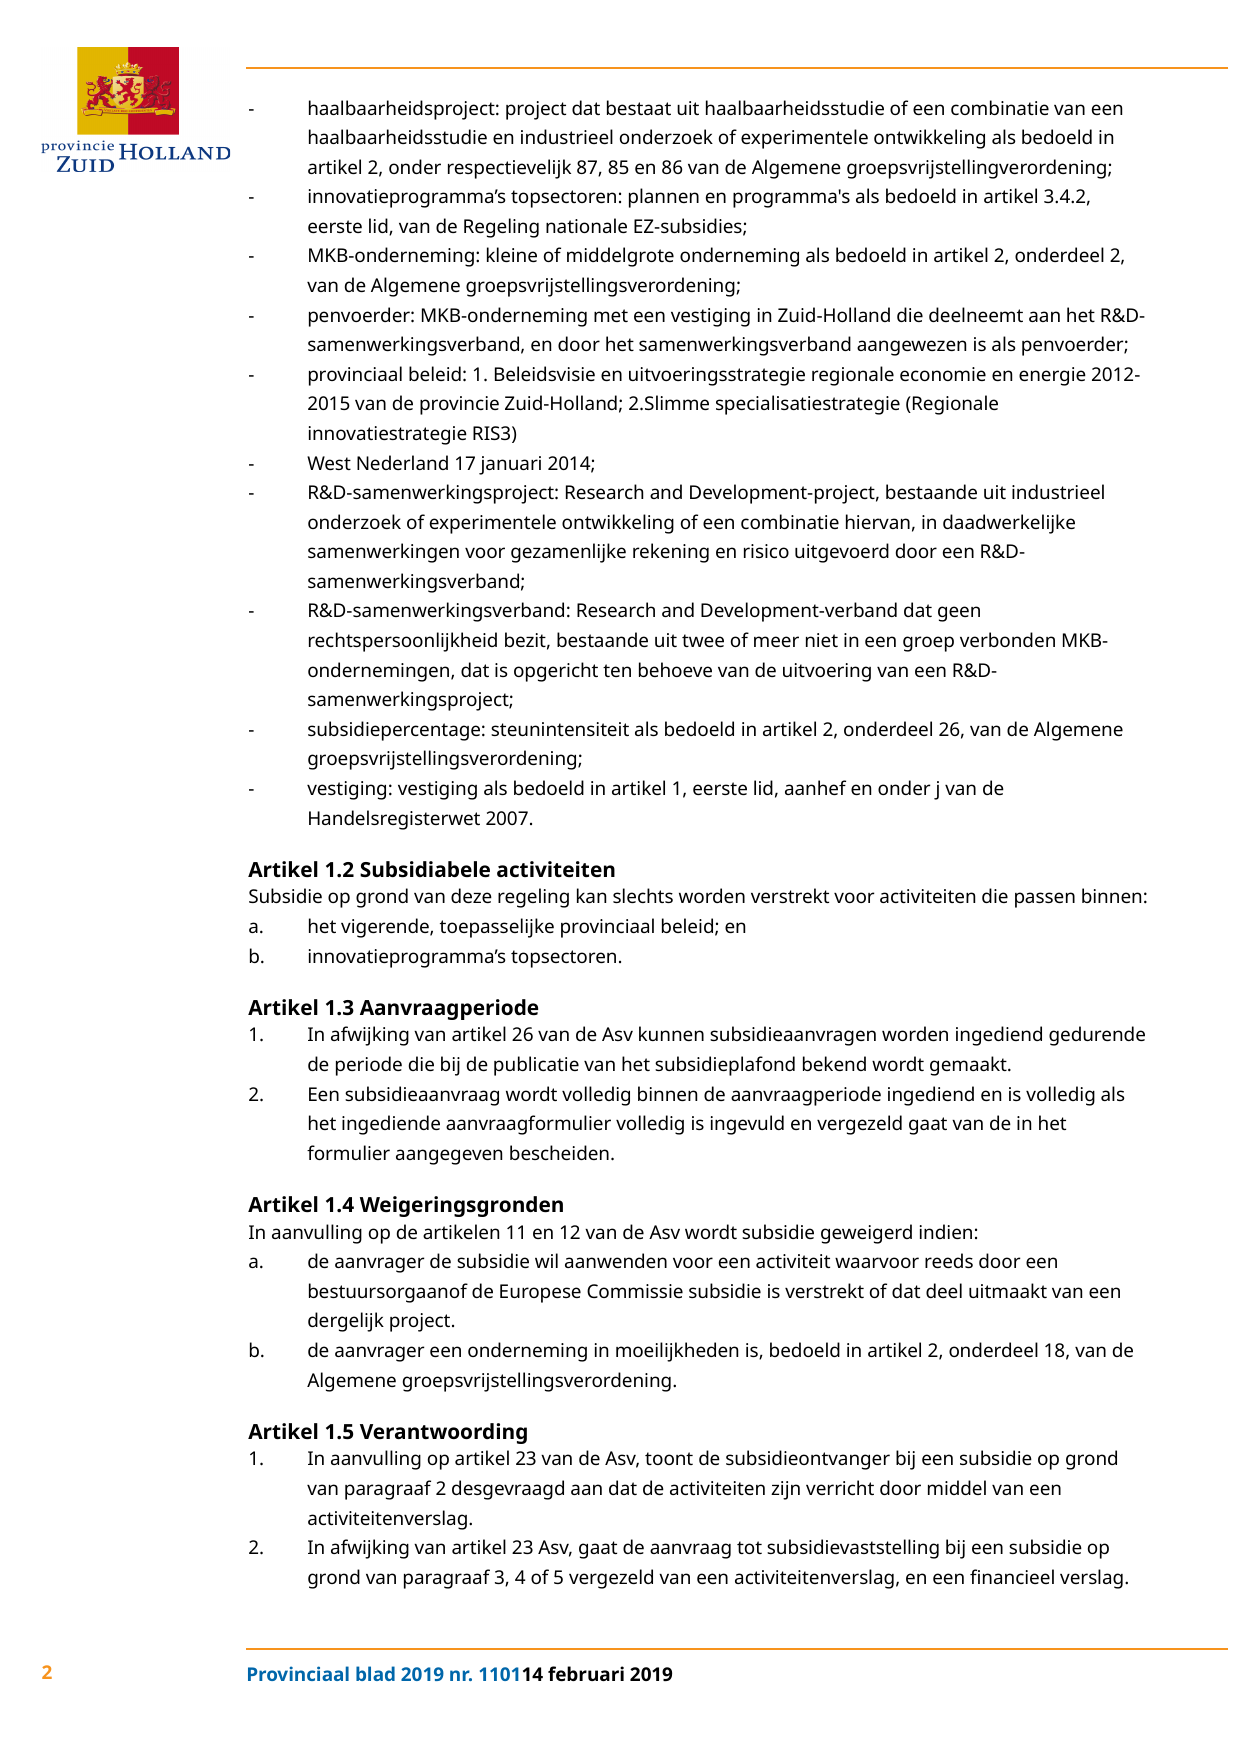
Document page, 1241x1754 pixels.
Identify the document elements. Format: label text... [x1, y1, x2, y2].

list haalbaarheidsproject: project dat bestaat uit haalbaarheidsstudie of een combinatie van een haalbaarheidsstudie en industrieel onderzoek of experimentele ontwikkeling als bedoeld in artikel 2, onder respectievelijk 87, 85 en 86 van de Algemene groepsvrijstellingverordening; [248, 95, 1152, 180]
list vestiging: vestiging als bedoeld in artikel 1, eerste lid, aanhef en onder j van de Handelsregisterwet 2007. [248, 775, 1152, 831]
list de aanvrager een onderneming in moeilijkheden is, bedoeld in artikel 2, onderdeel 18, van de Algemene groepsvrijstellingsverordening. [248, 1337, 1152, 1392]
list provinciaal beleid: 1. Beleidsvisie en uitvoeringsstrategie regionale economie en energie 2012-2015 van de provincie Zuid-Holland; 2.Slimme specialisatiestrategie (Regionale innovatiestrategie RIS3) [248, 361, 1152, 446]
text In aanvulling op de artikelen 11 en 12 van de Asv wordt subsidie geweigerd indien: [248, 1219, 1152, 1244]
picture [41, 47, 231, 172]
list innovatieprogramma’s topsectoren: plannen en programma's als bedoeld in artikel 3.4.2, eerste lid, van de Regeling nationale EZ-subsidies; [248, 183, 1152, 239]
list In afwijking van artikel 26 van de Asv kunnen subsidieaanvragen worden ingediend gedurende de periode die bij de publicatie van het subsidieplafond bekend wordt gemaakt. [248, 1022, 1152, 1077]
text Artikel 1.5 Verantwoording [248, 1417, 1152, 1446]
list In afwijking van artikel 23 Asv, gaat de aanvraag tot subsidievaststelling bij een subsidie op grond van paragraaf 3, 4 of 5 vergezeld van een activiteitenverslag, en een financieel verslag. [248, 1534, 1152, 1590]
list innovatieprogramma’s topsectoren. [248, 943, 1152, 968]
list subsidiepercentage: steunintensiteit als bedoeld in artikel 2, onderdeel 26, van de Algemene groepsvrijstellingsverordening; [248, 716, 1152, 771]
list Een subsidieaanvraag wordt volledig binnen de aanvraagperiode ingediend en is volledig als het ingediende aanvraagformulier volledig is ingevuld en vergezeld gaat van de in het formulier aangegeven bescheiden. [248, 1081, 1152, 1166]
text Subsidie op grond van deze regeling kan slechts worden verstrekt voor activiteiten die passen binnen: [248, 884, 1152, 909]
text Artikel 1.3 Aanvraagperiode [248, 993, 1152, 1022]
list MKB-onderneming: kleine of middelgrote onderneming als bedoeld in artikel 2, onderdeel 2, van de Algemene groepsvrijstellingsverordening; [248, 243, 1152, 298]
text Artikel 1.4 Weigeringsgronden [248, 1190, 1152, 1219]
list West Nederland 17 januari 2014; [248, 450, 1152, 476]
list R&D-samenwerkingsproject: Research and Development-project, bestaande uit industrieel onderzoek of experimentele ontwikkeling of een combinatie hiervan, in daadwerkelijke samenwerkingen voor gezamenlijke rekening en risico uitgevoerd door een R&D-samenwerkingsverband; [248, 479, 1152, 594]
list In aanvulling op artikel 23 van de Asv, toont de subsidieontvanger bij een subsidie op grond van paragraaf 2 desgevraagd aan dat de activiteiten zijn verricht door middel van een activiteitenverslag. [248, 1446, 1152, 1531]
list penvoerder: MKB-onderneming met een vestiging in Zuid-Holland die deelneemt aan het R&D-samenwerkingsverband, en door het samenwerkingsverband aangewezen is als penvoerder; [248, 302, 1152, 357]
list de aanvrager de subsidie wil aanwenden voor een activiteit waarvoor reeds door een bestuursorgaanof de Europese Commissie subsidie is verstrekt of dat deel uitmaakt van een dergelijk project. [248, 1248, 1152, 1333]
list het vigerende, toepasselijke provinciaal beleid; en [248, 913, 1152, 939]
list R&D-samenwerkingsverband: Research and Development-verband dat geen rechtspersoonlijkheid bezit, bestaande uit twee of meer niet in een groep verbonden MKB-ondernemingen, dat is opgericht ten behoeve van de uitvoering van een R&D-samenwerkingsproject; [248, 598, 1152, 712]
text Artikel 1.2 Subsidiabele activiteiten [248, 855, 1152, 884]
